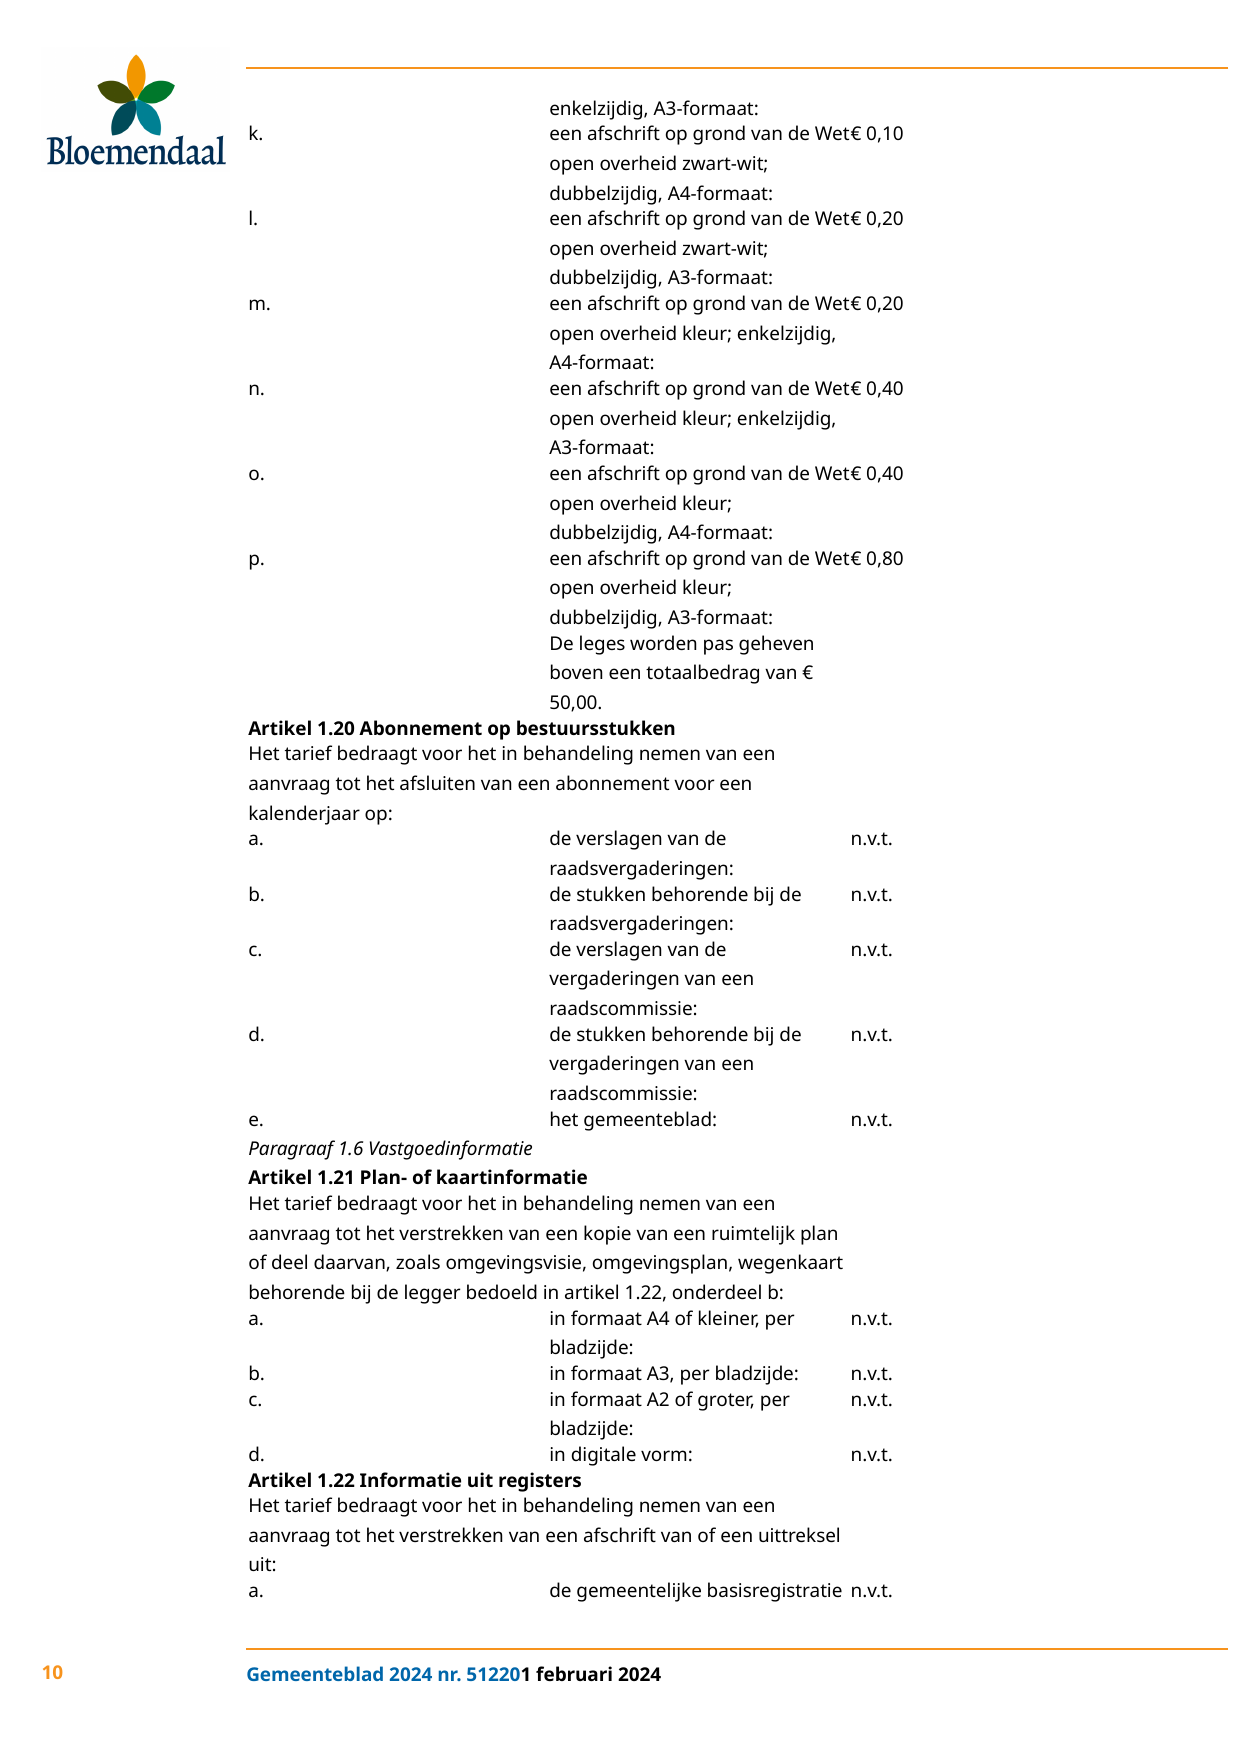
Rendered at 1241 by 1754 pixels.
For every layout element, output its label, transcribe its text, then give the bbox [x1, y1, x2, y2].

table_cell [248, 95, 549, 121]
table_cell [850, 715, 1152, 741]
table_cell a. [248, 1305, 549, 1360]
table_cell Artikel 1.20 Abonnement op bestuursstukken [248, 715, 850, 741]
table_cell n.v.t. [850, 936, 1152, 1021]
table_cell de verslagen van de vergaderingen van een raadscommissie: [549, 936, 850, 1021]
text Paragraaf 1.6 Vastgoedinformatie [248, 1135, 1152, 1161]
table_cell a. [248, 825, 549, 881]
table_cell € 0,20 [850, 205, 1152, 290]
table_cell b. [248, 1360, 549, 1386]
table_cell de gemeentelijke basisregistratie [549, 1578, 850, 1603]
table_cell een afschrift op grond van de Wet open overheid kleur; dubbelzijdig, A3-formaat: [549, 545, 850, 630]
table_cell in formaat A4 of kleiner, per bladzijde: [549, 1305, 850, 1360]
picture [41, 47, 231, 172]
table_header Artikel 1.21 Plan- of kaartinformatie [248, 1165, 850, 1190]
table_cell de stukken behorende bij de raadsvergaderingen: [549, 881, 850, 936]
table_cell n.v.t. [850, 825, 1152, 881]
table_cell l. [248, 205, 549, 290]
table_cell Het tarief bedraagt voor het in behandeling nemen van een aanvraag tot het afsluiten van een abonnement voor een kalenderjaar op: [248, 741, 850, 825]
table_header [850, 1165, 1152, 1190]
table_cell b. [248, 881, 549, 936]
table_cell [850, 1493, 1152, 1577]
table_cell n. [248, 375, 549, 460]
table_cell [248, 630, 549, 715]
table_cell een afschrift op grond van de Wet open overheid zwart-wit; dubbelzijdig, A4-formaat: [549, 121, 850, 205]
table_cell n.v.t. [850, 1360, 1152, 1386]
table_cell Het tarief bedraagt voor het in behandeling nemen van een aanvraag tot het verstrekken van een afschrift van of een uittreksel uit: [248, 1493, 850, 1577]
table_cell € 0,80 [850, 545, 1152, 630]
table_cell n.v.t. [850, 1106, 1152, 1132]
table_cell [850, 630, 1152, 715]
table_cell c. [248, 1386, 549, 1441]
table_cell [850, 1467, 1152, 1492]
table_cell een afschrift op grond van de Wet open overheid kleur; enkelzijdig, A4-formaat: [549, 290, 850, 375]
table_cell een afschrift op grond van de Wet open overheid kleur; dubbelzijdig, A4-formaat: [549, 460, 850, 545]
table_cell Artikel 1.22 Informatie uit registers [248, 1467, 850, 1492]
table_cell in formaat A3, per bladzijde: [549, 1360, 850, 1386]
table_cell een afschrift op grond van de Wet open overheid kleur; enkelzijdig, A3-formaat: [549, 375, 850, 460]
table_cell n.v.t. [850, 1021, 1152, 1106]
table_cell het gemeenteblad: [549, 1106, 850, 1132]
table_cell de stukken behorende bij de vergaderingen van een raadscommissie: [549, 1021, 850, 1106]
table_cell n.v.t. [850, 1305, 1152, 1360]
table_cell d. [248, 1021, 549, 1106]
table_cell De leges worden pas geheven boven een totaalbedrag van € 50,00. [549, 630, 850, 715]
table_cell € 0,40 [850, 375, 1152, 460]
table_cell [850, 95, 1152, 121]
table_cell in digitale vorm: [549, 1441, 850, 1467]
table_cell d. [248, 1441, 549, 1467]
table_cell n.v.t. [850, 1386, 1152, 1441]
table_cell a. [248, 1578, 549, 1603]
table_cell o. [248, 460, 549, 545]
table_cell k. [248, 121, 549, 205]
table_cell n.v.t. [850, 1441, 1152, 1467]
table_cell m. [248, 290, 549, 375]
table_cell n.v.t. [850, 881, 1152, 936]
table_cell e. [248, 1106, 549, 1132]
table_cell de verslagen van de raadsvergaderingen: [549, 825, 850, 881]
table_cell [850, 1190, 1152, 1305]
table_cell € 0,10 [850, 121, 1152, 205]
table_cell c. [248, 936, 549, 1021]
table_cell p. [248, 545, 549, 630]
table_cell in formaat A2 of groter, per bladzijde: [549, 1386, 850, 1441]
table_cell [850, 741, 1152, 825]
table_cell n.v.t. [850, 1578, 1152, 1603]
table_cell € 0,20 [850, 290, 1152, 375]
table_cell een afschrift op grond van de Wet open overheid zwart-wit; dubbelzijdig, A3-formaat: [549, 205, 850, 290]
table_cell € 0,40 [850, 460, 1152, 545]
table_cell Het tarief bedraagt voor het in behandeling nemen van een aanvraag tot het verstrekken van een kopie van een ruimtelijk plan of deel daarvan, zoals omgevingsvisie, omgevingsplan, wegenkaart behorende bij de legger bedoeld in artikel 1.22, onderdeel b: [248, 1190, 850, 1305]
table_cell enkelzijdig, A3-formaat: [549, 95, 850, 121]
